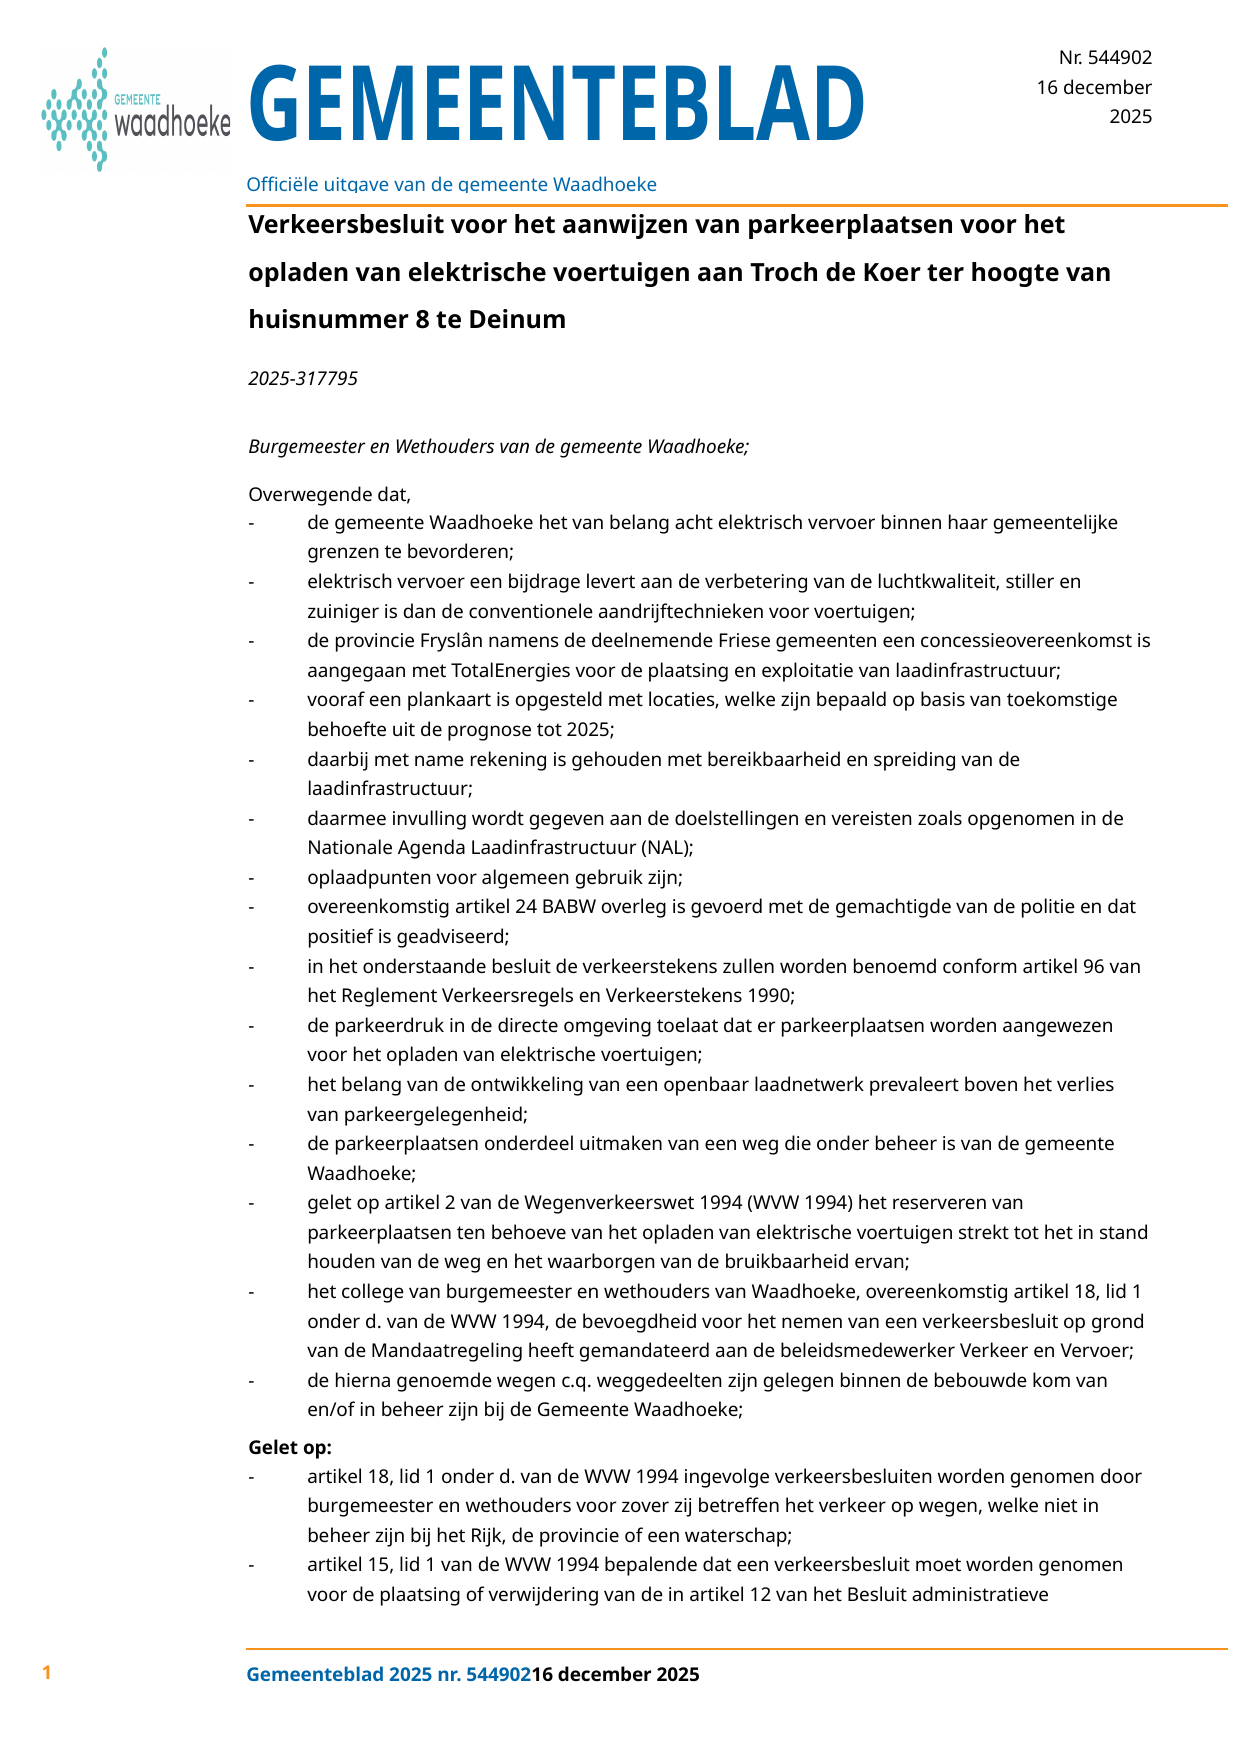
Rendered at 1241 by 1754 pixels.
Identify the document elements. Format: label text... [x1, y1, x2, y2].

text Gelet op: [248, 1434, 1152, 1460]
list daarmee invulling wordt gegeven aan de doelstellingen en vereisten zoals opgenomen in de Nationale Agenda Laadinfrastructuur (NAL); [248, 805, 1152, 860]
list in het onderstaande besluit de verkeerstekens zullen worden benoemd conform artikel 96 van het Reglement Verkeersregels en Verkeerstekens 1990; [248, 953, 1152, 1008]
picture [41, 47, 231, 172]
list de parkeerplaatsen onderdeel uitmaken van een weg die onder beheer is van de gemeente Waadhoeke; [248, 1130, 1152, 1186]
text 2025-317795 [248, 366, 1152, 391]
text Burgemeester en Wethouders van de gemeente Waadhoeke; [248, 433, 1152, 459]
list de gemeente Waadhoeke het van belang acht elektrisch vervoer binnen haar gemeentelijke grenzen te bevorderen; [248, 509, 1152, 564]
text Overwegende dat, [248, 481, 1152, 507]
list artikel 15, lid 1 van de WVW 1994 bepalende dat een verkeersbesluit moet worden genomen voor de plaatsing of verwijdering van de in artikel 12 van het Besluit administratieve [248, 1552, 1152, 1607]
list elektrisch vervoer een bijdrage levert aan de verbetering van de luchtkwaliteit, stiller en zuiniger is dan de conventionele aandrijftechnieken voor voertuigen; [248, 568, 1152, 624]
list gelet op artikel 2 van de Wegenverkeerswet 1994 (WVW 1994) het reserveren van parkeerplaatsen ten behoeve van het opladen van elektrische voertuigen strekt tot het in stand houden van de weg en het waarborgen van de bruikbaarheid ervan; [248, 1189, 1152, 1274]
list de hierna genoemde wegen c.q. weggedeelten zijn gelegen binnen de bebouwde kom van en/of in beheer zijn bij de Gemeente Waadhoeke; [248, 1367, 1152, 1422]
list de provincie Fryslân namens de deelnemende Friese gemeenten een concessieovereenkomst is aangegaan met TotalEnergies voor de plaatsing en exploitatie van laadinfrastructuur; [248, 627, 1152, 683]
text Verkeersbesluit voor het aanwijzen van parkeerplaatsen voor het opladen van elektrische voertuigen aan Troch de Koer ter hoogte van huisnummer 8 te Deinum [248, 207, 1152, 336]
list vooraf een plankaart is opgesteld met locaties, welke zijn bepaald op basis van toekomstige behoefte uit de prognose tot 2025; [248, 687, 1152, 742]
list het belang van de ontwikkeling van een openbaar laadnetwerk prevaleert boven het verlies van parkeergelegenheid; [248, 1071, 1152, 1127]
list het college van burgemeester en wethouders van Waadhoeke, overeenkomstig artikel 18, lid 1 onder d. van de WVW 1994, de bevoegdheid voor het nemen van een verkeersbesluit op grond van de Mandaatregeling heeft gemandateerd aan de beleidsmedewerker Verkeer en Vervoer; [248, 1278, 1152, 1363]
list oplaadpunten voor algemeen gebruik zijn; [248, 864, 1152, 890]
list overeenkomstig artikel 24 BABW overleg is gevoerd met de gemachtigde van de politie en dat positief is geadviseerd; [248, 894, 1152, 949]
list de parkeerdruk in de directe omgeving toelaat dat er parkeerplaatsen worden aangewezen voor het opladen van elektrische voertuigen; [248, 1012, 1152, 1067]
list daarbij met name rekening is gehouden met bereikbaarheid en spreiding van de laadinfrastructuur; [248, 746, 1152, 801]
list artikel 18, lid 1 onder d. van de WVW 1994 ingevolge verkeersbesluiten worden genomen door burgemeester en wethouders voor zover zij betreffen het verkeer op wegen, welke niet in beheer zijn bij het Rijk, de provincie of een waterschap; [248, 1463, 1152, 1548]
